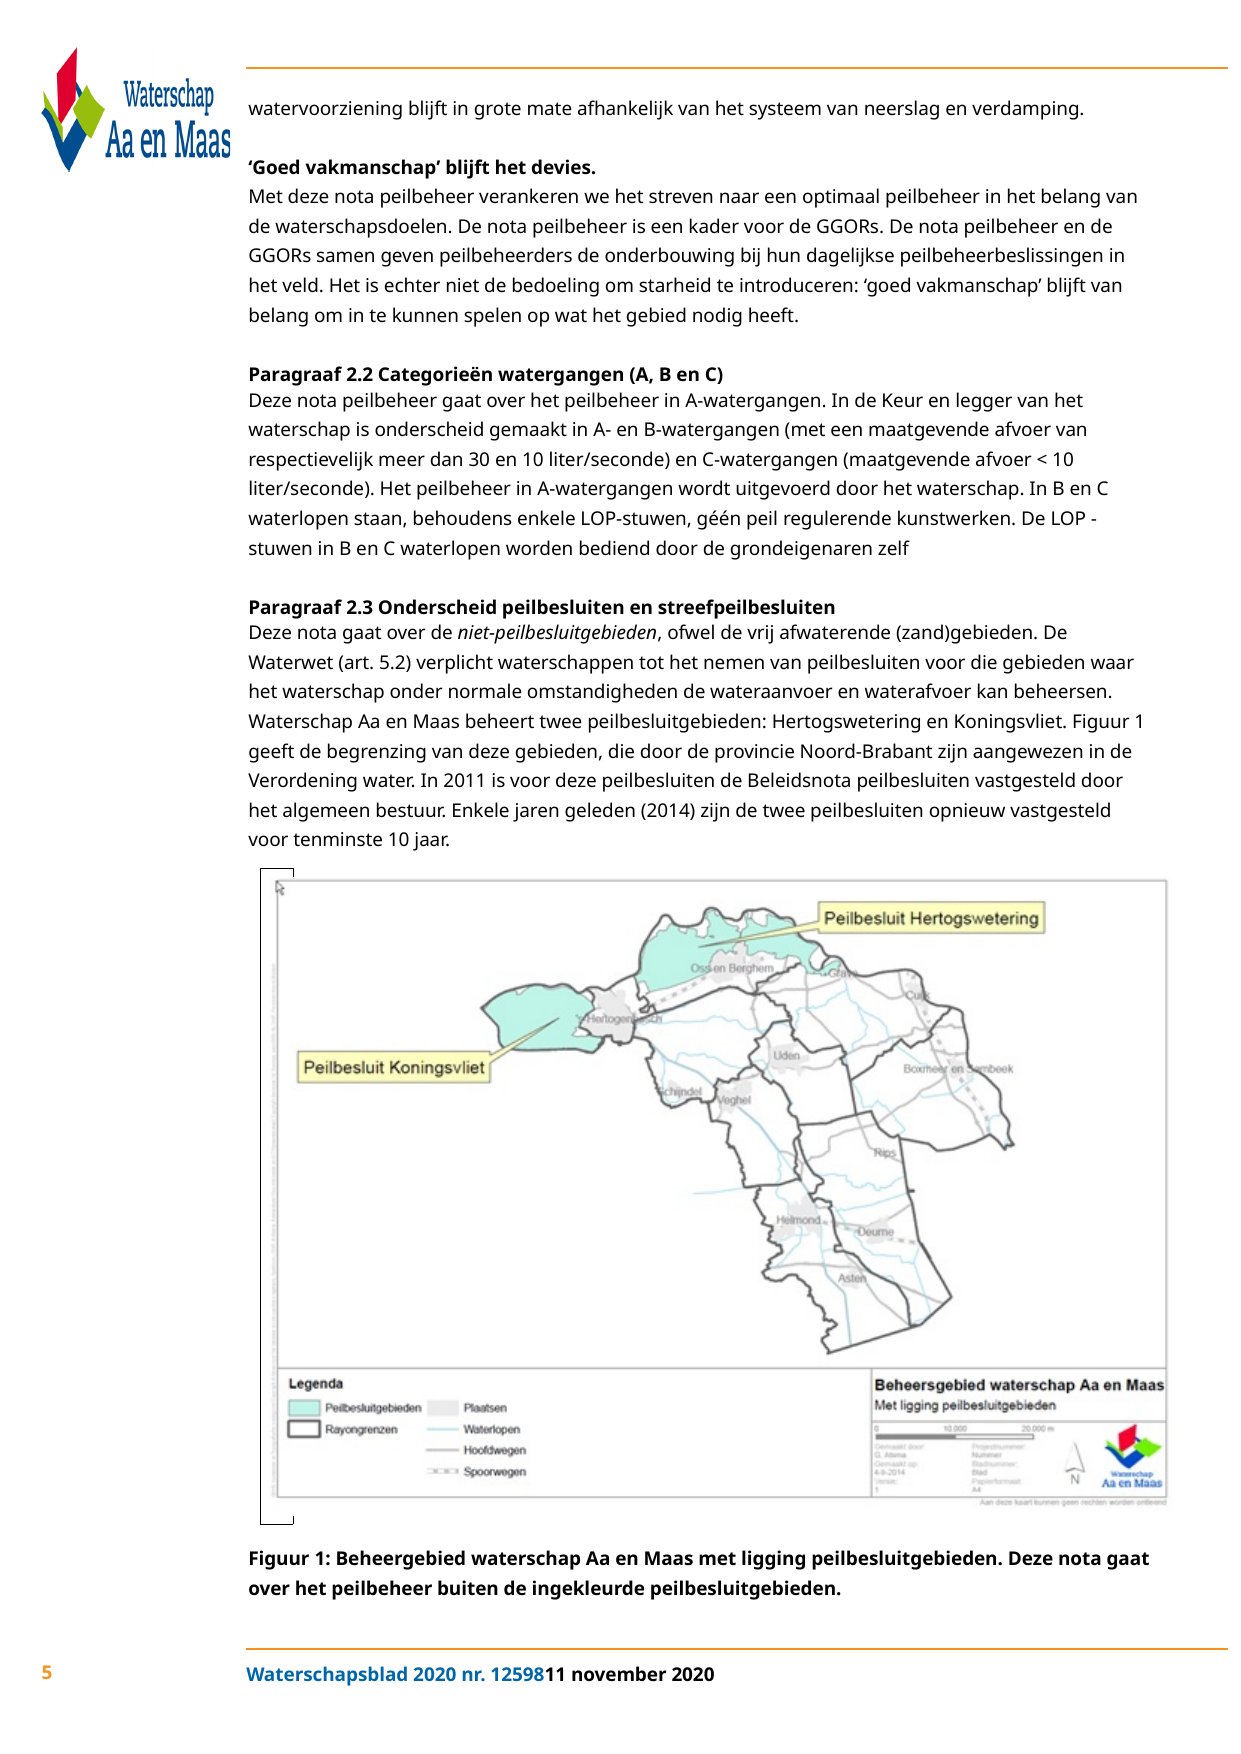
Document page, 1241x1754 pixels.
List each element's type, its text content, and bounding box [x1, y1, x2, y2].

picture [41, 47, 231, 172]
text Deze nota peilbeheer gaat over het peilbeheer in A-watergangen. In de Keur en legger van het waterschap is onderscheid gemaakt in A- en B-watergangen (met een maatgevende afvoer van respectievelijk meer dan 30 en 10 liter/seconde) en C-watergangen (maatgevende afvoer < 10 liter/seconde). Het peilbeheer in A-watergangen wordt uitgevoerd door het waterschap. In B en C waterlopen staan, behoudens enkele LOP-stuwen, géén peil regulerende kunstwerken. De LOP -stuwen in B en C waterlopen worden bediend door de grondeigenaren zelf [248, 387, 1152, 560]
text Paragraaf 2.2 Categorieën watergangen (A, B en C) [248, 361, 1152, 387]
picture [268, 877, 1173, 1516]
text ‘Goed vakmanschap’ blijft het devies. [248, 154, 1152, 180]
text watervoorziening blijft in grote mate afhankelijk van het systeem van neerslag en verdamping. [248, 95, 1152, 121]
text Paragraaf 2.3 Onderscheid peilbesluiten en streefpeilbesluiten [248, 594, 1152, 619]
text Deze nota gaat over de niet-peilbesluitgebieden, ofwel de vrij afwaterende (zand)gebieden. De Waterwet (art. 5.2) verplicht waterschappen tot het nemen van peilbesluiten voor die gebieden waar het waterschap onder normale omstandigheden de wateraanvoer en waterafvoer kan beheersen. Waterschap Aa en Maas beheert twee peilbesluitgebieden: Hertogswetering en Koningsvliet. Figuur 1 geeft de begrenzing van deze gebieden, die door de provincie Noord-Brabant zijn aangewezen in de Verordening water. In 2011 is voor deze peilbesluiten de Beleidsnota peilbesluiten vastgesteld door het algemeen bestuur. Enkele jaren geleden (2014) zijn de twee peilbesluiten opnieuw vastgesteld voor tenminste 10 jaar. [248, 619, 1152, 852]
text Figuur 1: Beheergebied waterschap Aa en Maas met ligging peilbesluitgebieden. Deze nota gaat over het peilbeheer buiten de ingekleurde peilbesluitgebieden. [248, 1546, 1152, 1601]
text Met deze nota peilbeheer verankeren we het streven naar een optimaal peilbeheer in het belang van de waterschapsdoelen. De nota peilbeheer is een kader voor de GGORs. De nota peilbeheer en de GGORs samen geven peilbeheerders de onderbouwing bij hun dagelijkse peilbeheerbeslissingen in het veld. Het is echter niet de bedoeling om starheid te introduceren: ‘goed vakmanschap’ blijft van belang om in te kunnen spelen op wat het gebied nodig heeft. [248, 183, 1152, 328]
